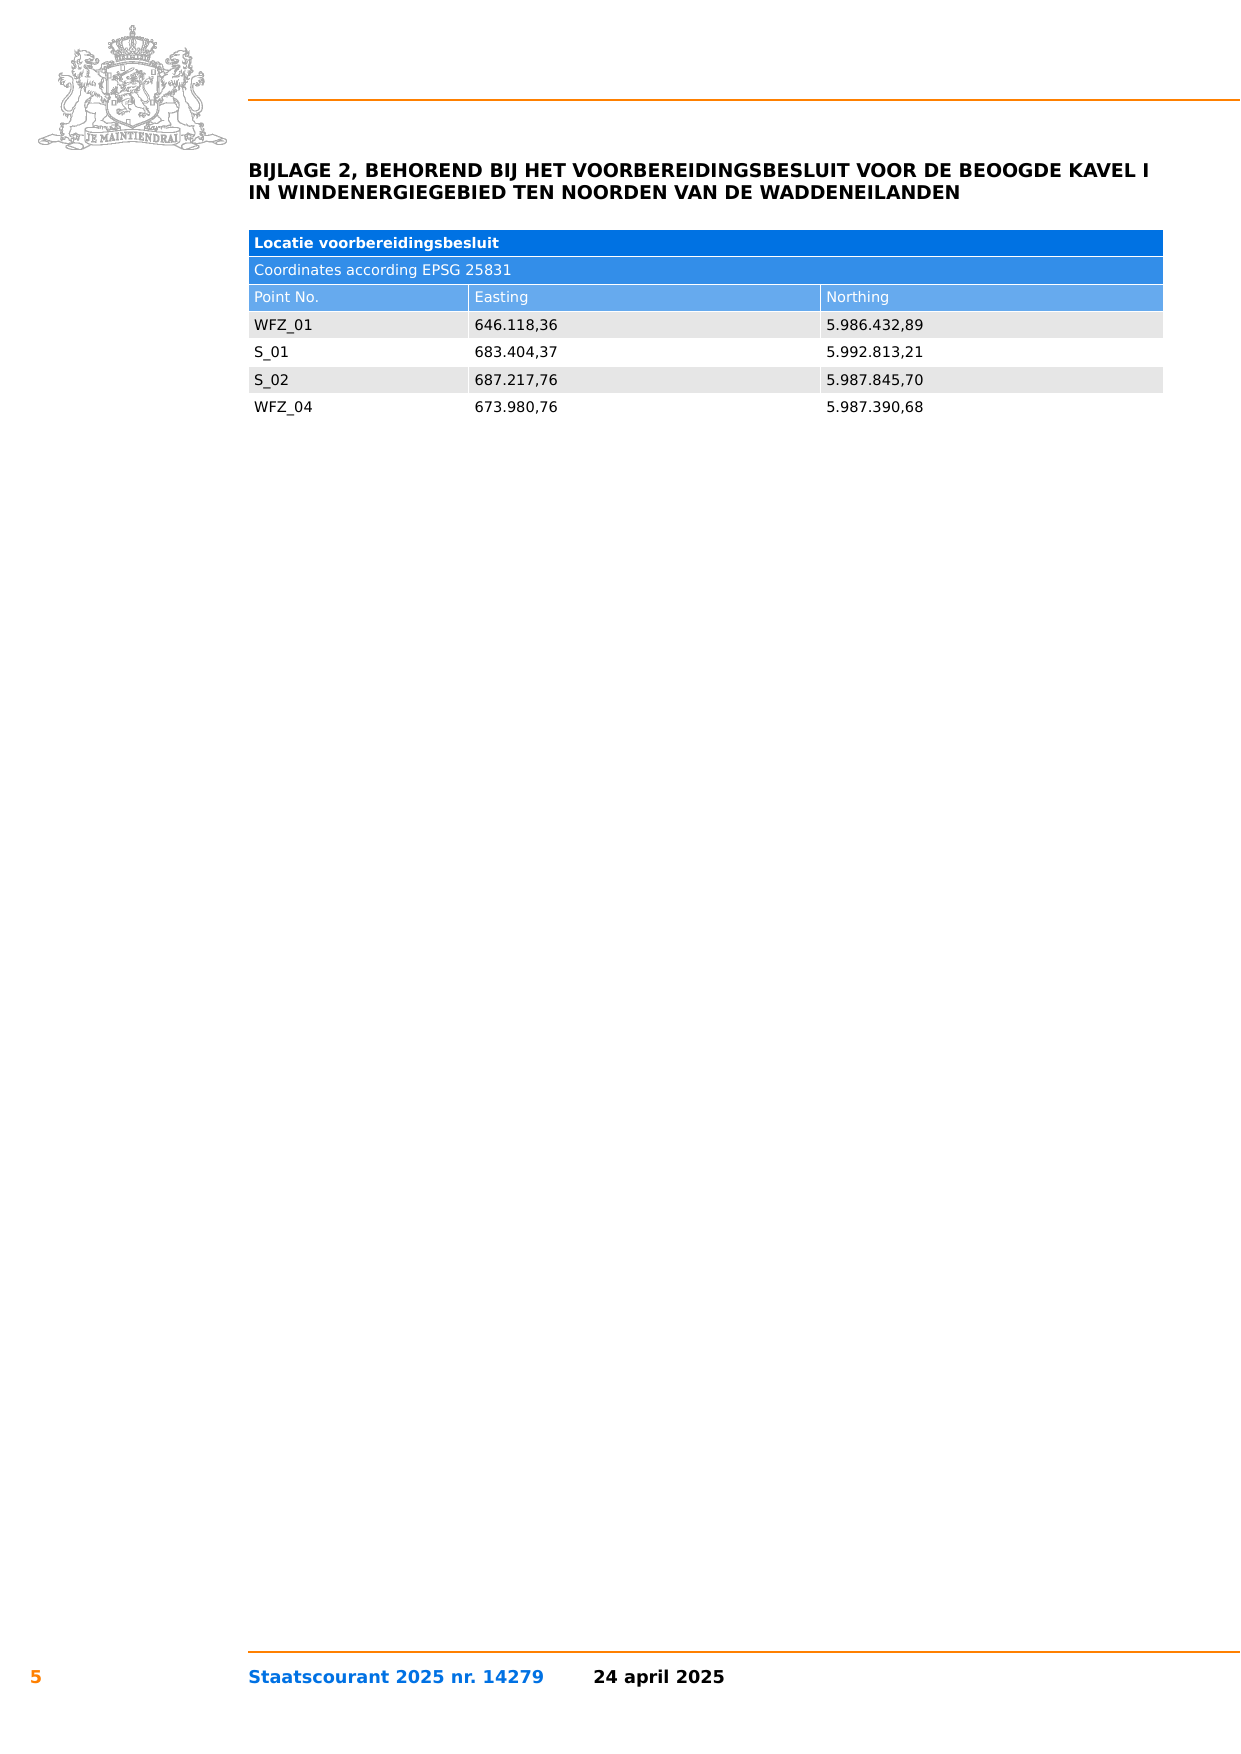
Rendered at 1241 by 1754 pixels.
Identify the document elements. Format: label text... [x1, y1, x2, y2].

table_cell 673.980,76 [469, 394, 820, 421]
table_cell 5.986.432,89 [821, 312, 1163, 338]
table_cell 5.987.390,68 [821, 394, 1163, 421]
subtitle BIJLAGE 2, BEHOREND BIJ HET VOORBEREIDINGSBESLUIT VOOR DE BEOOGDE KAVEL I IN WINDENERGIEGEBIED TEN NOORDEN VAN DE WADDENEILANDEN [248, 160, 1163, 204]
table_cell WFZ_01 [249, 312, 468, 338]
table_cell S_01 [249, 340, 468, 366]
table_cell 646.118,36 [469, 312, 820, 338]
table_cell 5.992.813,21 [821, 340, 1163, 366]
table_cell 5.987.845,70 [821, 367, 1163, 393]
table_cell WFZ_04 [249, 394, 468, 421]
table_cell Northing [821, 285, 1163, 311]
table_cell Coordinates according EPSG 25831 [249, 257, 1163, 284]
table_cell 683.404,37 [469, 340, 820, 366]
table_cell 687.217,76 [469, 367, 820, 393]
table_cell Point No. [249, 285, 468, 311]
picture [38, 25, 227, 150]
table_cell S_02 [249, 367, 468, 393]
table_header Locatie voorbereidingsbesluit [249, 230, 1163, 256]
table_cell Easting [469, 285, 820, 311]
